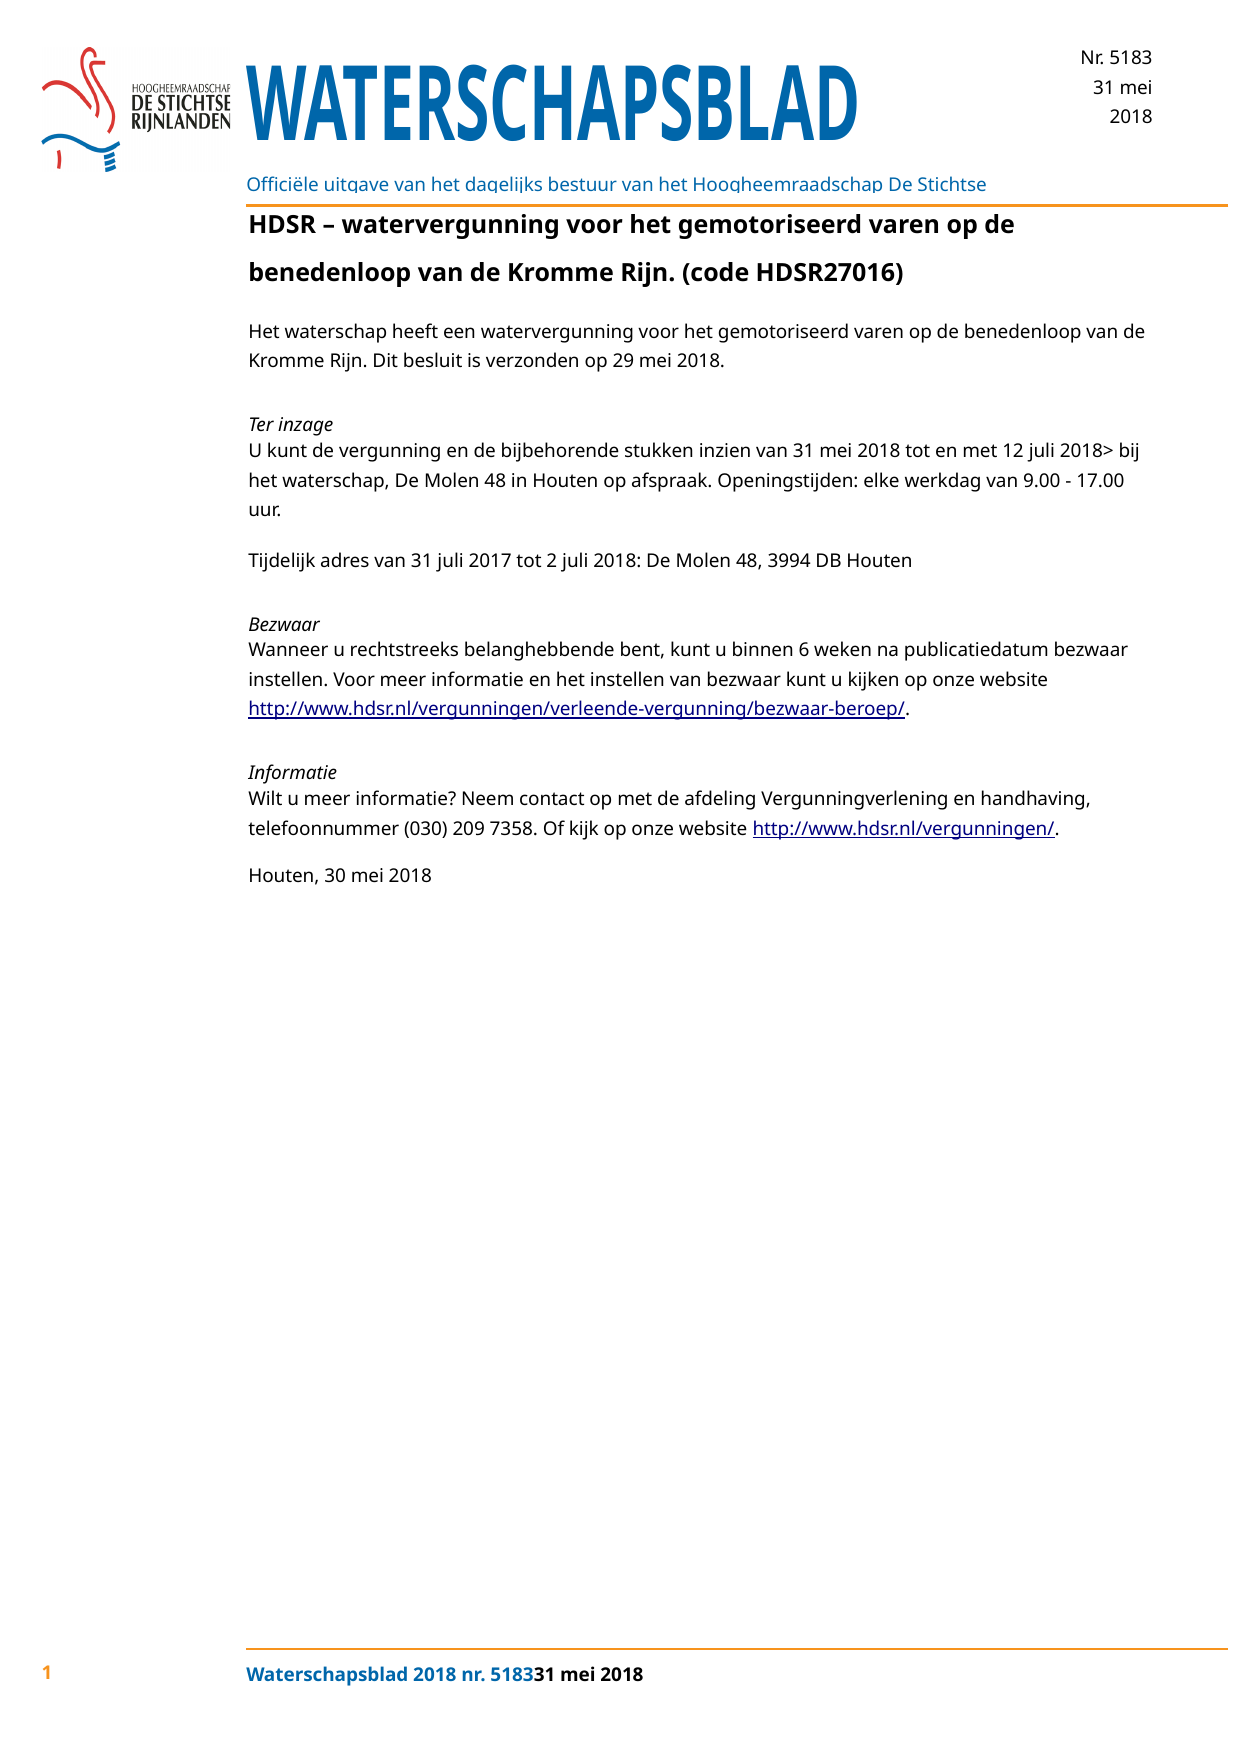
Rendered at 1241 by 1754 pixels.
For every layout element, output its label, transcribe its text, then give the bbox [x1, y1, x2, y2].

text Het waterschap heeft een watervergunning voor het gemotoriseerd varen op de benedenloop van de Kromme Rijn. Dit besluit is verzonden op 29 mei 2018. [248, 318, 1152, 373]
text Houten, 30 mei 2018 [248, 863, 1152, 888]
text Wanneer u rechtstreeks belanghebbende bent, kunt u binnen 6 weken na publicatiedatum bezwaar instellen. Voor meer informatie en het instellen van bezwaar kunt u kijken op onze website http://www.hdsr.nl/vergunningen/verleende-vergunning/bezwaar-beroep/. [248, 636, 1152, 721]
text Tijdelijk adres van 31 juli 2017 tot 2 juli 2018: De Molen 48, 3994 DB Houten [248, 547, 1152, 572]
text U kunt de vergunning en de bijbehorende stukken inzien van 31 mei 2018 tot en met 12 juli 2018> bij het waterschap, De Molen 48 in Houten op afspraak. Openingstijden: elke werkdag van 9.00 - 17.00 uur. [248, 437, 1152, 522]
text Wilt u meer informatie? Neem contact op met de afdeling Vergunningverlening en handhaving, telefoonnummer (030) 209 7358. Of kijk op onze website http://www.hdsr.nl/vergunningen/. [248, 785, 1152, 841]
text Bezwaar [248, 611, 1152, 636]
text HDSR – watervergunning voor het gemotoriseerd varen op de benedenloop van de Kromme Rijn. (code HDSR27016) [248, 207, 1152, 288]
picture [41, 47, 231, 172]
text Informatie [248, 759, 1152, 785]
text Ter inzage [248, 411, 1152, 437]
